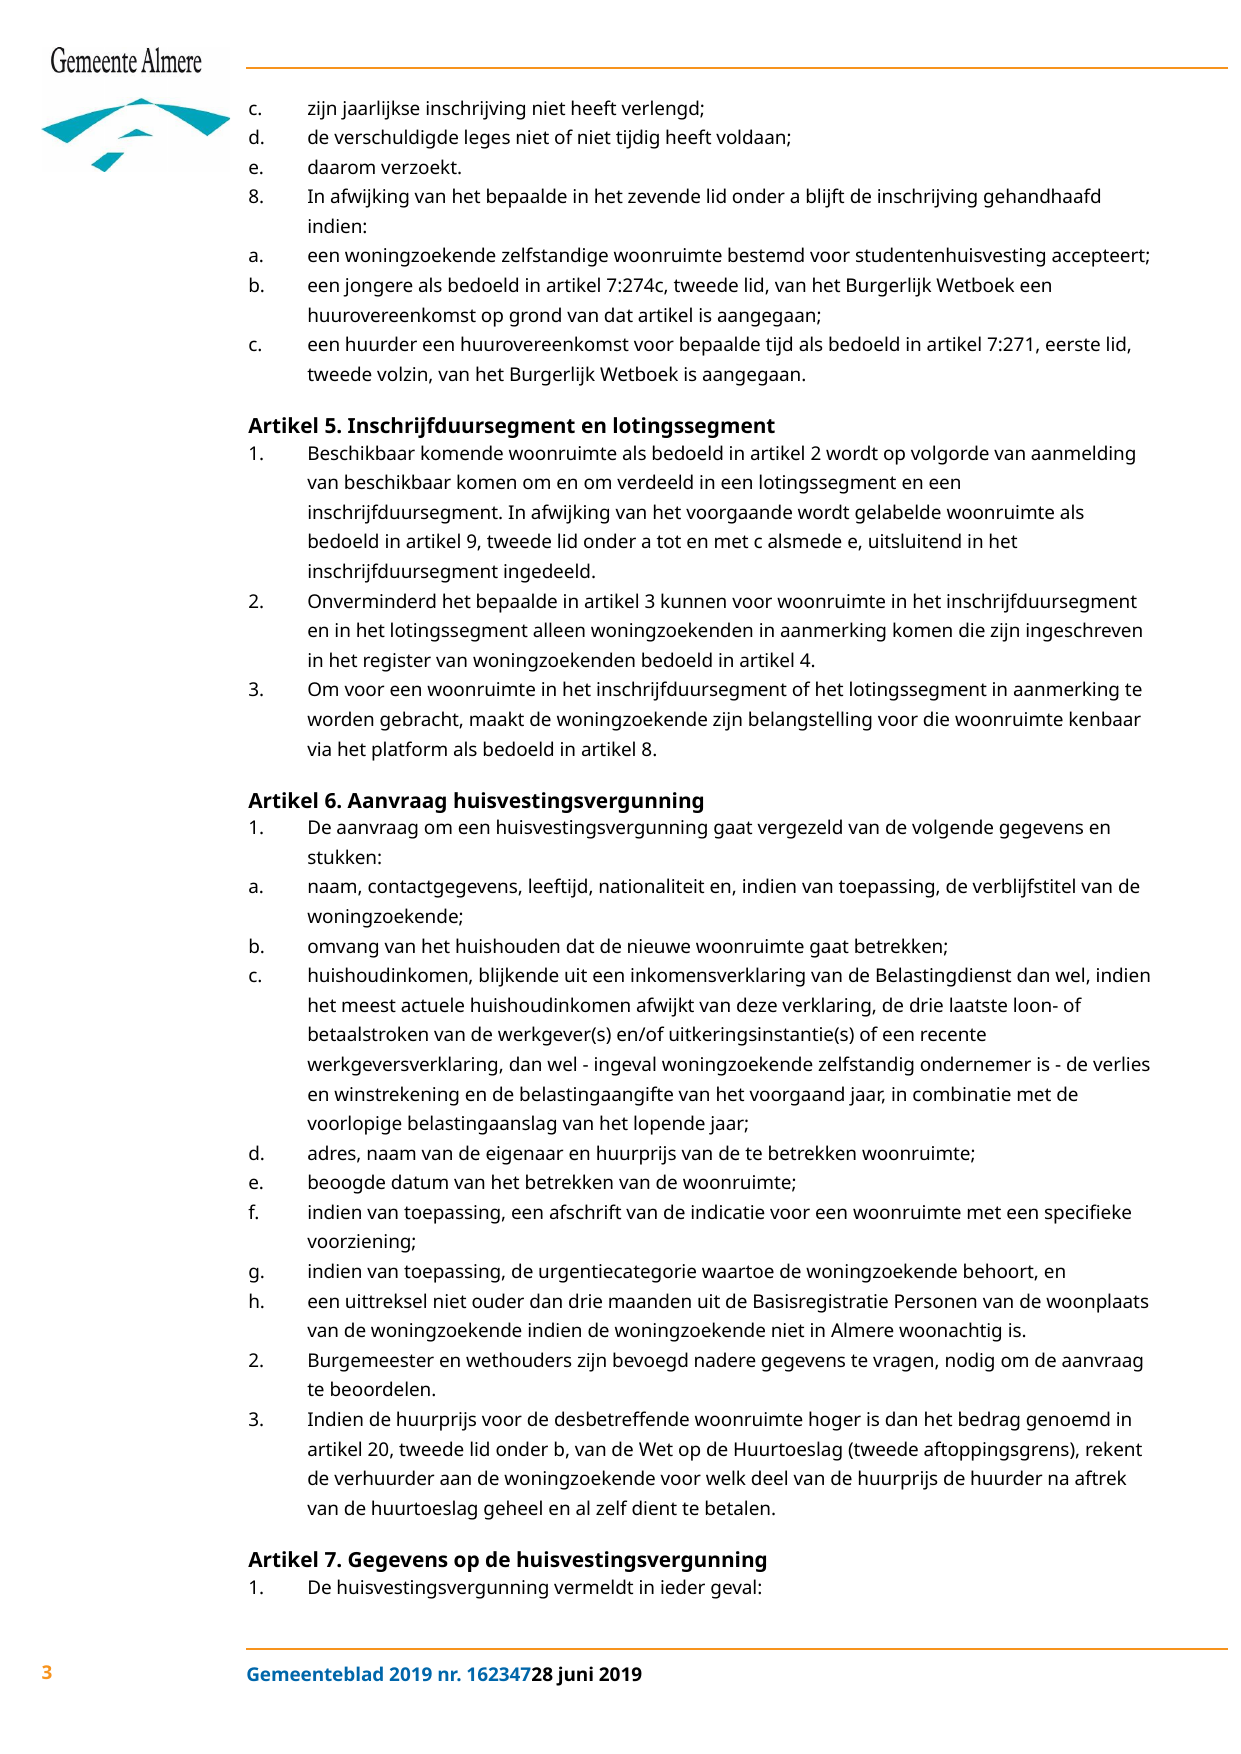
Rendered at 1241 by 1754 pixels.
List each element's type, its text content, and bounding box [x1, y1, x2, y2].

list indien van toepassing, een afschrift van de indicatie voor een woonruimte met een specifieke voorziening; [248, 1199, 1152, 1254]
list Beschikbaar komende woonruimte als bedoeld in artikel 2 wordt op volgorde van aanmelding van beschikbaar komen om en om verdeeld in een lotingssegment en een inschrijfduursegment. In afwijking van het voorgaande wordt gelabelde woonruimte als bedoeld in artikel 9, tweede lid onder a tot en met c alsmede e, uitsluitend in het inschrijfduursegment ingedeeld. [248, 440, 1152, 584]
list huishoudinkomen, blijkende uit een inkomensverklaring van de Belastingdienst dan wel, indien het meest actuele huishoudinkomen afwijkt van deze verklaring, de drie laatste loon- of betaalstroken van de werkgever(s) en/of uitkeringsinstantie(s) of een recente werkgeversverklaring, dan wel - ingeval woningzoekende zelfstandig ondernemer is - de verlies en winstrekening en de belastingaangifte van het voorgaand jaar, in combinatie met de voorlopige belastingaanslag van het lopende jaar; [248, 962, 1152, 1136]
list De huisvestingsvergunning vermeldt in ieder geval: [248, 1574, 1152, 1599]
list indien van toepassing, de urgentiecategorie waartoe de woningzoekende behoort, en [248, 1258, 1152, 1284]
picture [41, 47, 231, 172]
list Onverminderd het bepaalde in artikel 3 kunnen voor woonruimte in het inschrijfduursegment en in het lotingssegment alleen woningzoekenden in aanmerking komen die zijn ingeschreven in het register van woningzoekenden bedoeld in artikel 4. [248, 588, 1152, 673]
list In afwijking van het bepaalde in het zevende lid onder a blijft de inschrijving gehandhaafd indien: [248, 183, 1152, 239]
list een uittreksel niet ouder dan drie maanden uit de Basisregistratie Personen van de woonplaats van de woningzoekende indien de woningzoekende niet in Almere woonachtig is. [248, 1288, 1152, 1343]
list Indien de huurprijs voor de desbetreffende woonruimte hoger is dan het bedrag genoemd in artikel 20, tweede lid onder b, van de Wet op de Huurtoeslag (tweede aftoppingsgrens), rekent de verhuurder aan de woningzoekende voor welk deel van de huurprijs de huurder na aftrek van de huurtoeslag geheel en al zelf dient te betalen. [248, 1406, 1152, 1521]
list een jongere als bedoeld in artikel 7:274c, tweede lid, van het Burgerlijk Wetboek een huurovereenkomst op grond van dat artikel is aangegaan; [248, 272, 1152, 328]
list Om voor een woonruimte in het inschrijfduursegment of het lotingssegment in aanmerking te worden gebracht, maakt de woningzoekende zijn belangstelling voor die woonruimte kenbaar via het platform als bedoeld in artikel 8. [248, 677, 1152, 761]
list een huurder een huurovereenkomst voor bepaalde tijd als bedoeld in artikel 7:271, eerste lid, tweede volzin, van het Burgerlijk Wetboek is aangegaan. [248, 331, 1152, 387]
list adres, naam van de eigenaar en huurprijs van de te betrekken woonruimte; [248, 1140, 1152, 1166]
list de verschuldigde leges niet of niet tijdig heeft voldaan; [248, 124, 1152, 150]
text Artikel 5. Inschrijfduursegment en lotingssegment [248, 411, 1152, 440]
list daarom verzoekt. [248, 154, 1152, 180]
list Burgemeester en wethouders zijn bevoegd nadere gegevens te vragen, nodig om de aanvraag te beoordelen. [248, 1347, 1152, 1402]
list zijn jaarlijkse inschrijving niet heeft verlengd; [248, 95, 1152, 121]
text Artikel 7. Gegevens op de huisvestingsvergunning [248, 1545, 1152, 1574]
text Artikel 6. Aanvraag huisvestingsvergunning [248, 786, 1152, 814]
list De aanvraag om een huisvestingsvergunning gaat vergezeld van de volgende gegevens en stukken: [248, 814, 1152, 870]
list naam, contactgegevens, leeftijd, nationaliteit en, indien van toepassing, de verblijfstitel van de woningzoekende; [248, 874, 1152, 929]
list beoogde datum van het betrekken van de woonruimte; [248, 1169, 1152, 1195]
list omvang van het huishouden dat de nieuwe woonruimte gaat betrekken; [248, 933, 1152, 959]
list een woningzoekende zelfstandige woonruimte bestemd voor studentenhuisvesting accepteert; [248, 243, 1152, 268]
